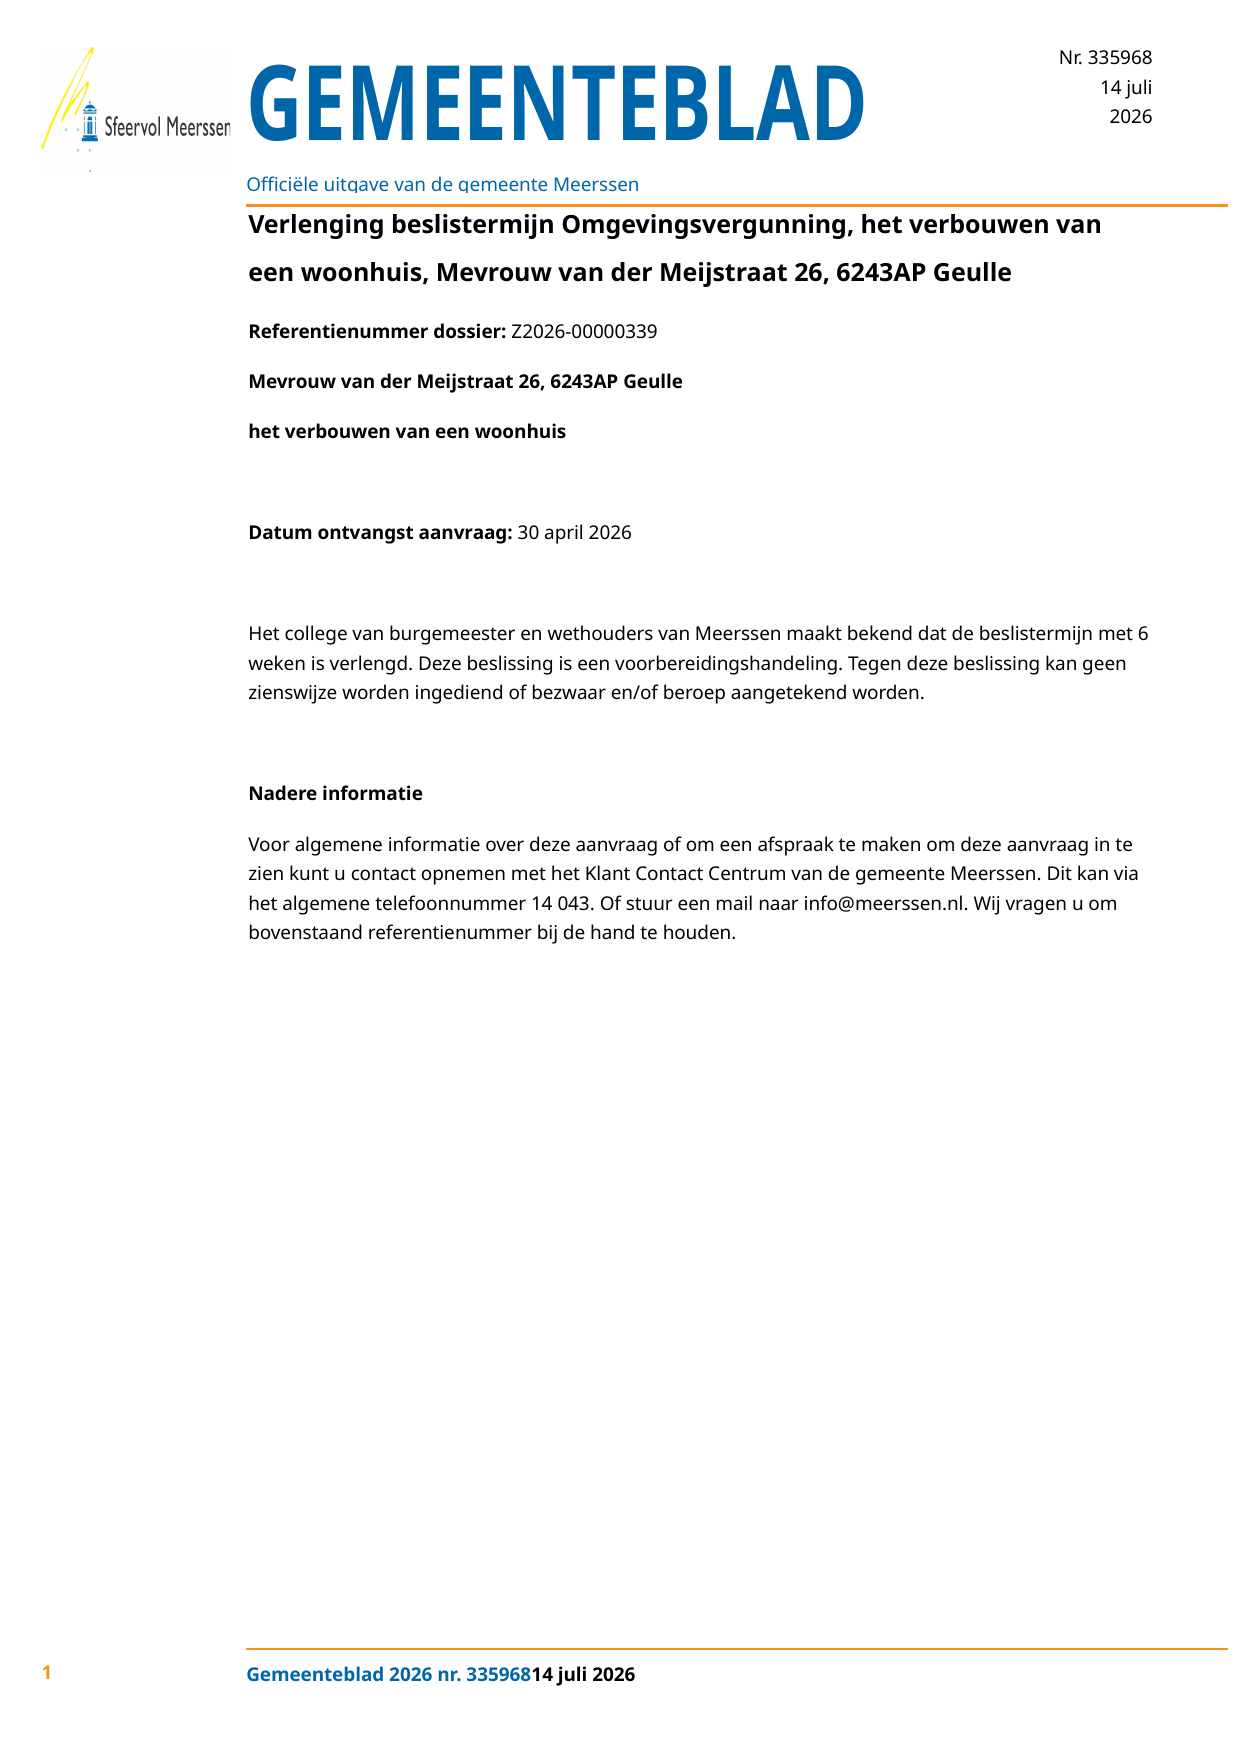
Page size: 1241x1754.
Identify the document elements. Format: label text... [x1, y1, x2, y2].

picture [41, 47, 231, 172]
text Referentienummer dossier: Z2026-00000339 [248, 318, 1152, 344]
text Voor algemene informatie over deze aanvraag of om een afspraak te maken om deze aanvraag in te zien kunt u contact opnemen met het Klant Contact Centrum van de gemeente Meerssen. Dit kan via het algemene telefoonnummer 14 043. Of stuur een mail naar info@meerssen.nl. Wij vragen u om bovenstaand referentienummer bij de hand te houden. [248, 831, 1152, 945]
text Het college van burgemeester en wethouders van Meerssen maakt bekend dat de beslistermijn met 6 weken is verlengd. Deze beslissing is een voorbereidingshandeling. Tegen deze beslissing kan geen zienswijze worden ingediend of bezwaar en/of beroep aangetekend worden. [248, 620, 1152, 705]
text het verbouwen van een woonhuis [248, 419, 1152, 444]
text Verlenging beslistermijn Omgevingsvergunning, het verbouwen van een woonhuis, Mevrouw van der Meijstraat 26, 6243AP Geulle [248, 207, 1152, 288]
text Nadere informatie [248, 780, 1152, 806]
text Datum ontvangst aanvraag: 30 april 2026 [248, 519, 1152, 545]
text Mevrouw van der Meijstraat 26, 6243AP Geulle [248, 368, 1152, 394]
